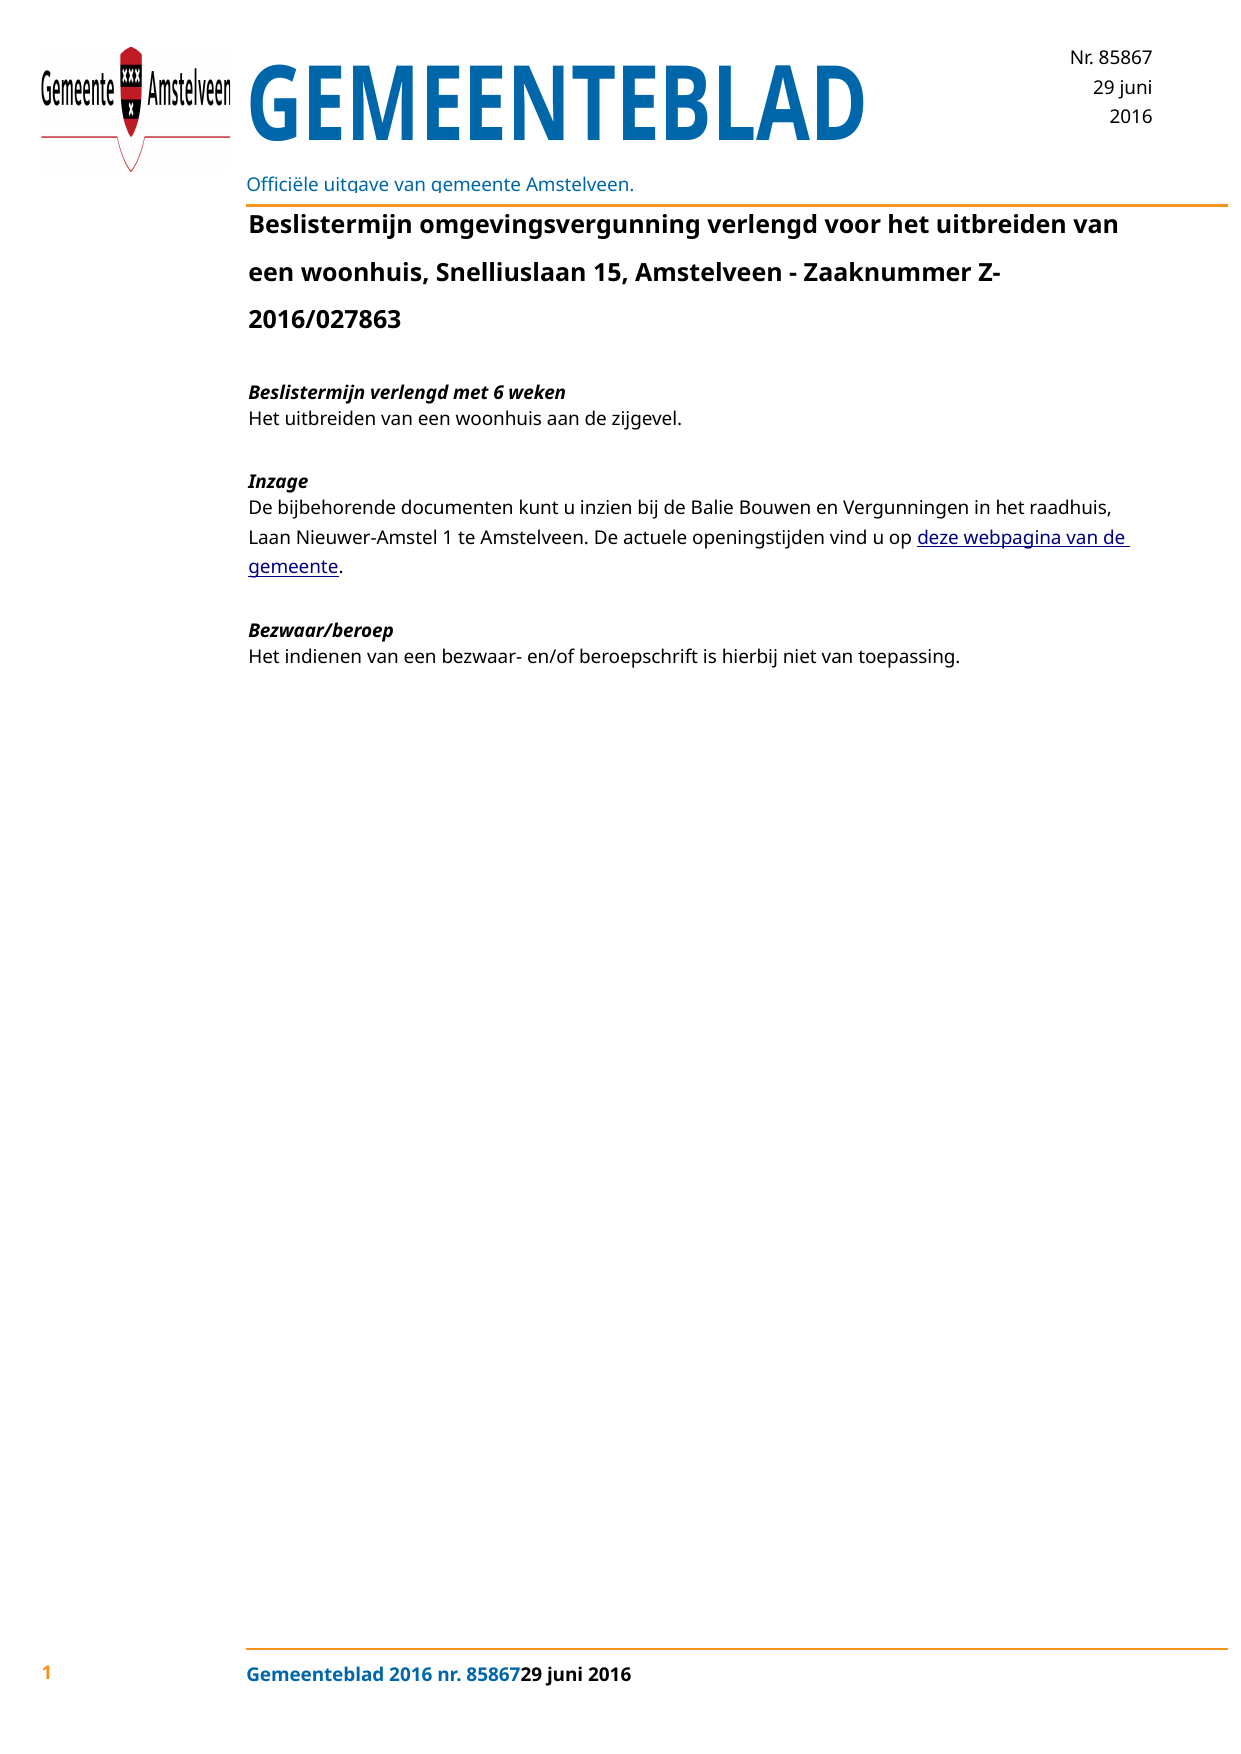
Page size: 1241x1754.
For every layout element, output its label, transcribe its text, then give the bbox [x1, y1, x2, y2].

picture [41, 47, 231, 172]
text Het indienen van een bezwaar- en/of beroepschrift is hierbij niet van toepassing. [248, 643, 1152, 669]
text Het uitbreiden van een woonhuis aan de zijgevel. [248, 405, 1152, 431]
text De bijbehorende documenten kunt u inzien bij de Balie Bouwen en Vergunningen in het raadhuis, Laan Nieuwer-Amstel 1 te Amstelveen. De actuele openingstijden vind u op deze webpagina van de gemeente. [248, 494, 1152, 579]
text Beslistermijn verlengd met 6 weken [248, 379, 1152, 405]
text Inzage [248, 469, 1152, 494]
text Bezwaar/beroep [248, 618, 1152, 643]
text Beslistermijn omgevingsvergunning verlengd voor het uitbreiden van een woonhuis, Snelliuslaan 15, Amstelveen - Zaaknummer Z-2016/027863 [248, 207, 1152, 336]
